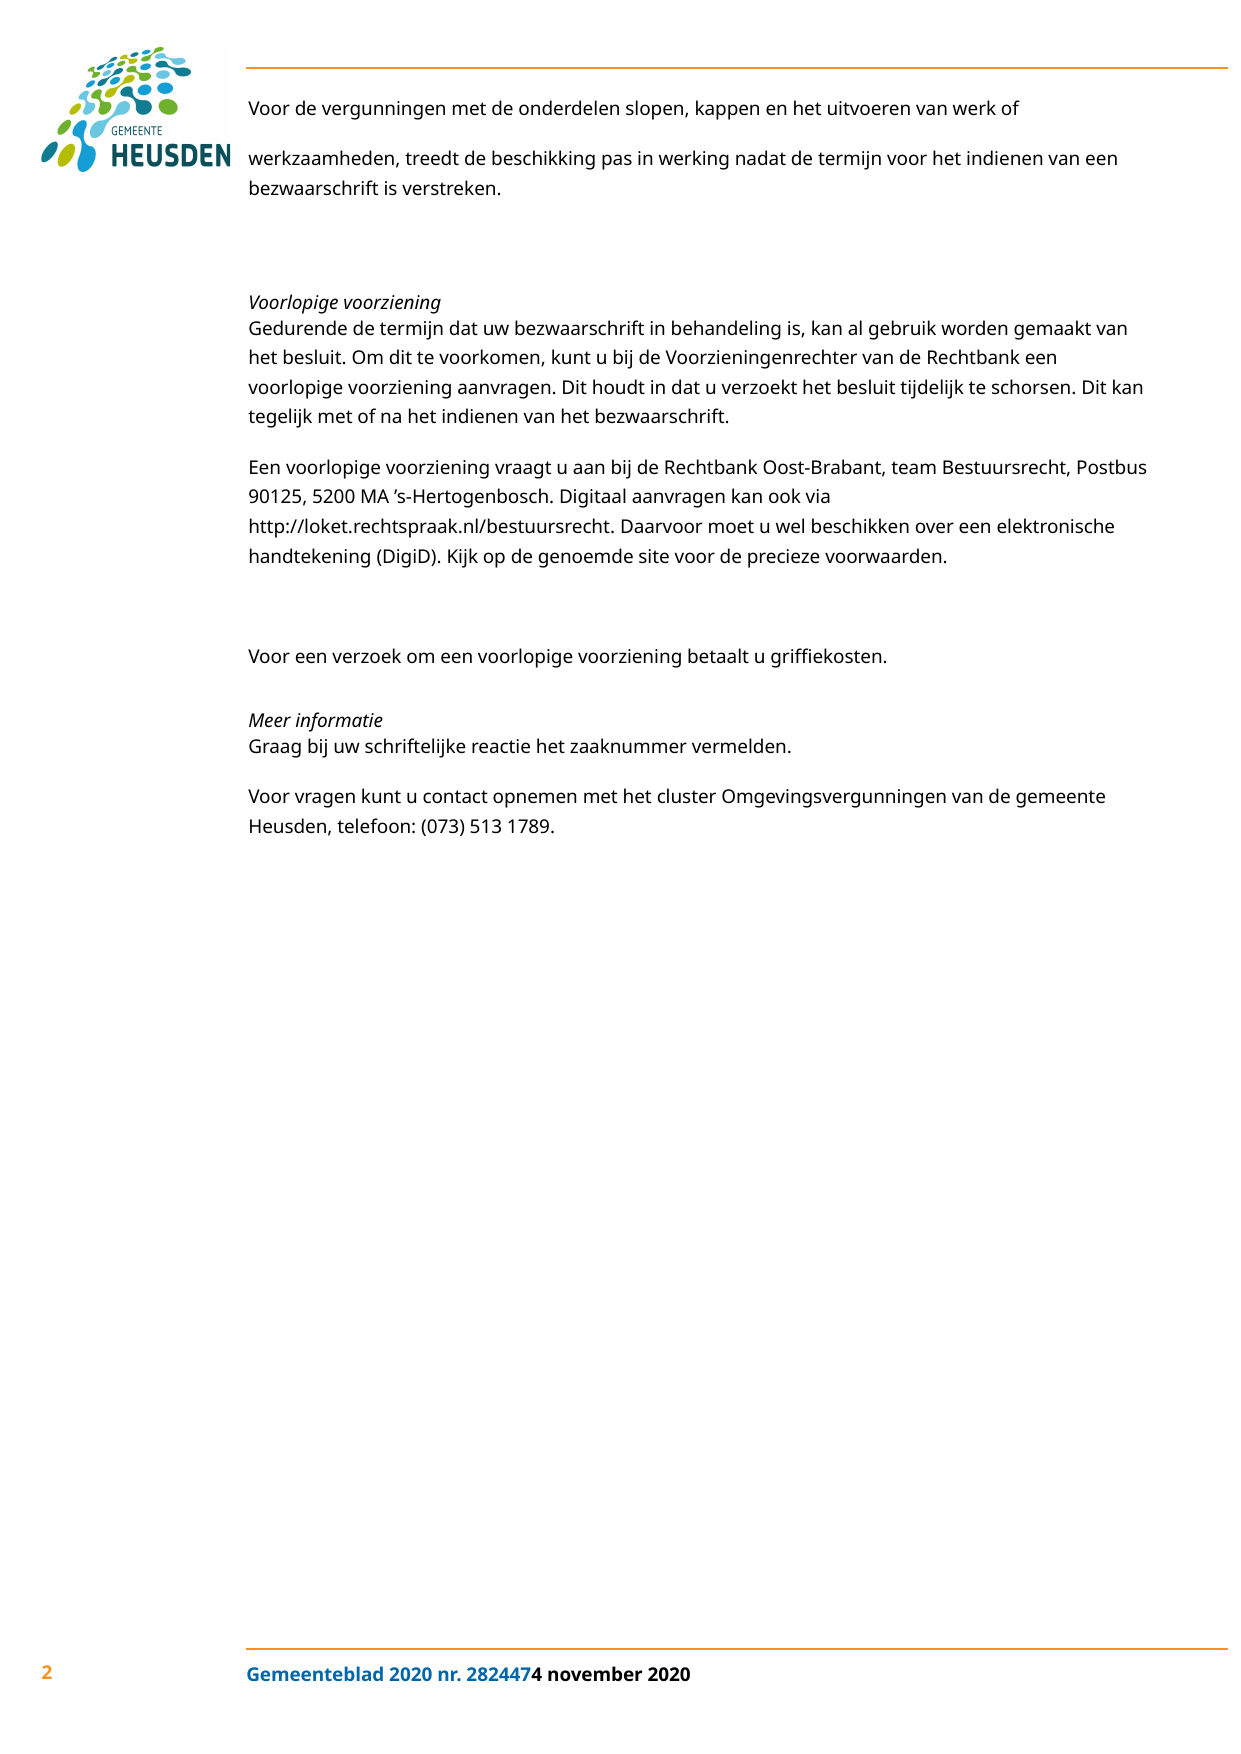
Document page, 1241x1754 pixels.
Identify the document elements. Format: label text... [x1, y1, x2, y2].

text Voor de vergunningen met de onderdelen slopen, kappen en het uitvoeren van werk of [248, 95, 1152, 121]
text Meer informatie [248, 708, 1152, 733]
text Voorlopige voorziening [248, 289, 1152, 315]
picture [41, 47, 231, 172]
text Voor een verzoek om een voorlopige voorziening betaalt u griffiekosten. [248, 644, 1152, 669]
text werkzaamheden, treedt de beschikking pas in werking nadat de termijn voor het indienen van een bezwaarschrift is verstreken. [248, 145, 1152, 201]
text Gedurende de termijn dat uw bezwaarschrift in behandeling is, kan al gebruik worden gemaakt van het besluit. Om dit te voorkomen, kunt u bij de Voorzieningenrechter van de Rechtbank een voorlopige voorziening aanvragen. Dit houdt in dat u verzoekt het besluit tijdelijk te schorsen. Dit kan tegelijk met of na het indienen van het bezwaarschrift. [248, 315, 1152, 429]
text Voor vragen kunt u contact opnemen met het cluster Omgevingsvergunningen van de gemeente Heusden, telefoon: (073) 513 1789. [248, 784, 1152, 839]
text Graag bij uw schriftelijke reactie het zaaknummer vermelden. [248, 733, 1152, 759]
text Een voorlopige voorziening vraagt u aan bij de Rechtbank Oost-Brabant, team Bestuursrecht, Postbus 90125, 5200 MA ’s-Hertogenbosch. Digitaal aanvragen kan ook via http://loket.rechtspraak.nl/bestuursrecht. Daarvoor moet u wel beschikken over een elektronische handtekening (DigiD). Kijk op de genoemde site voor de precieze voorwaarden. [248, 454, 1152, 568]
